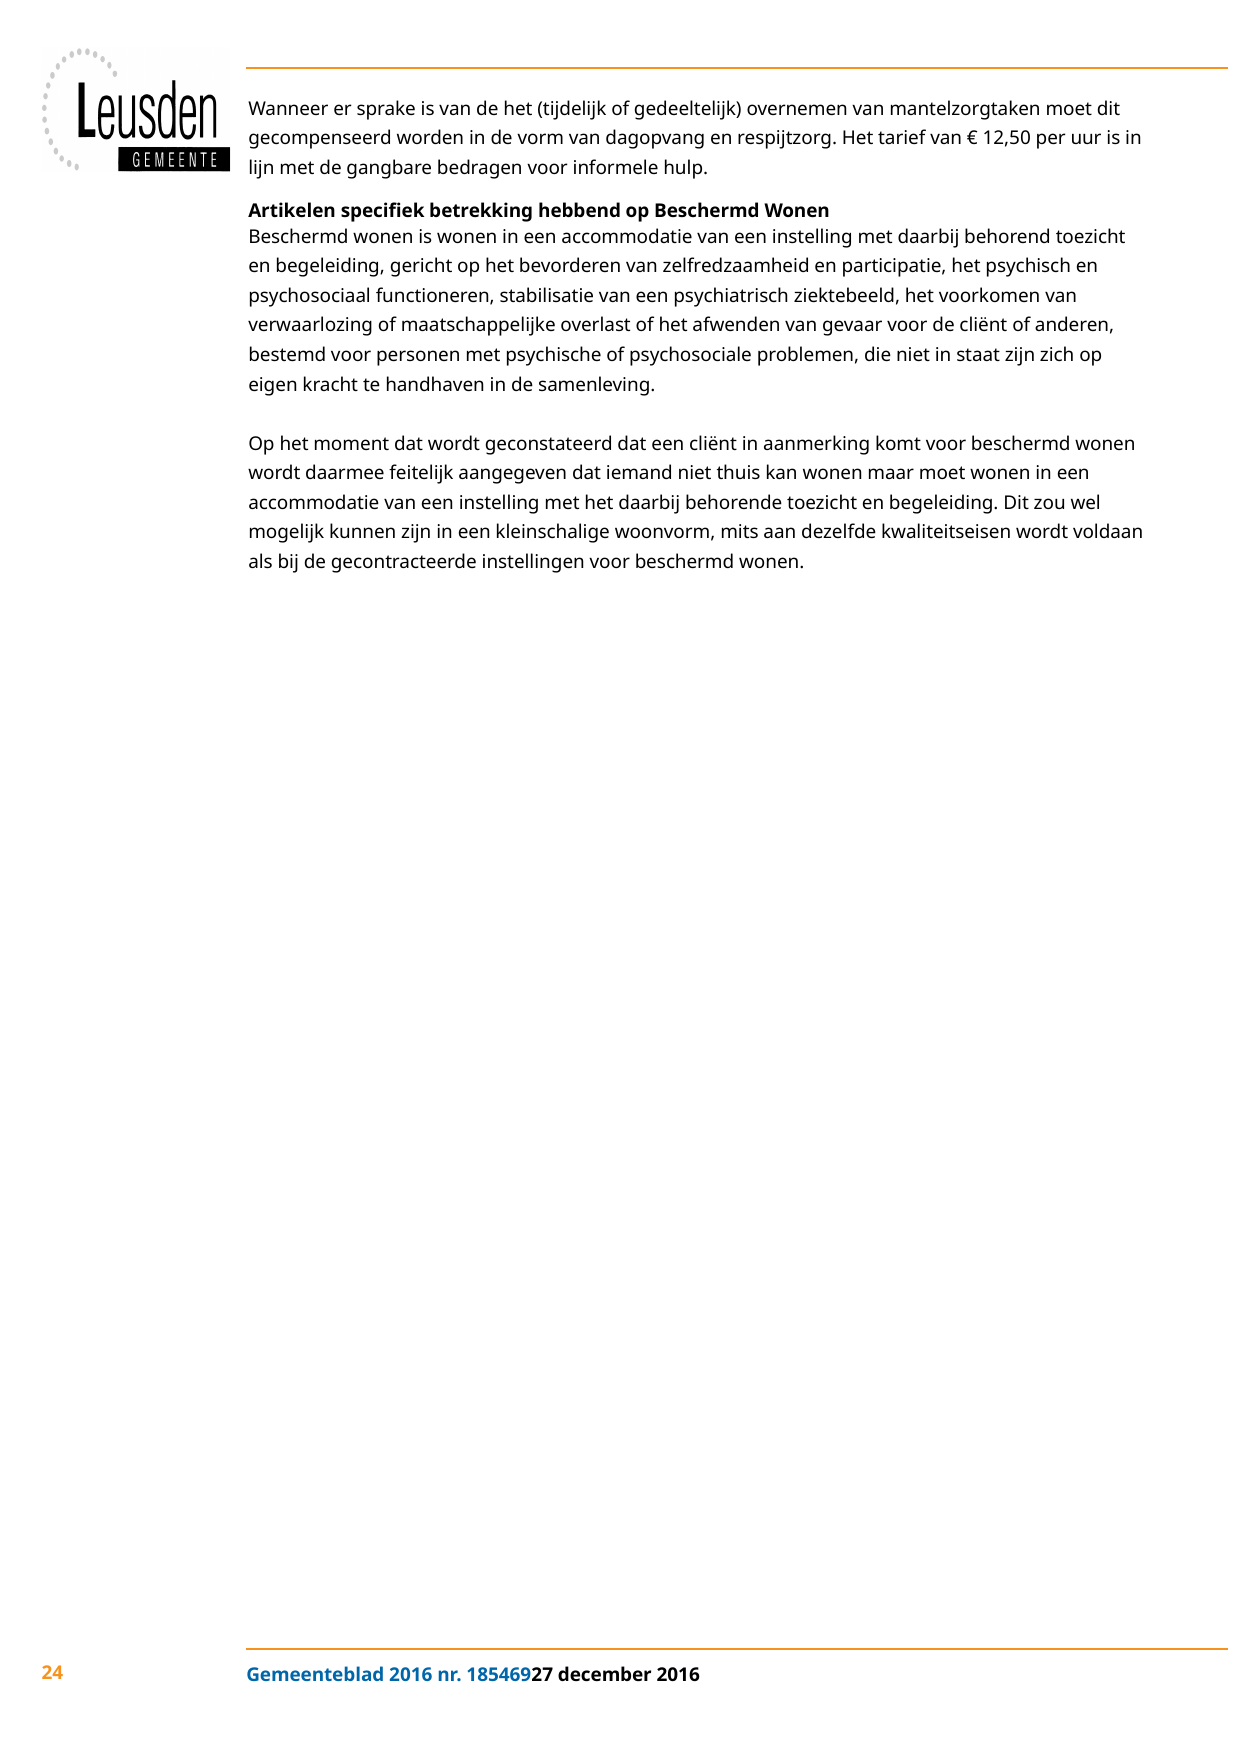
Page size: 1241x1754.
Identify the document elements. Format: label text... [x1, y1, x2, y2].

text Artikelen specifiek betrekking hebbend op Beschermd Wonen [248, 197, 1152, 223]
picture [41, 47, 231, 172]
text Op het moment dat wordt geconstateerd dat een cliënt in aanmerking komt voor beschermd wonen wordt daarmee feitelijk aangegeven dat iemand niet thuis kan wonen maar moet wonen in een accommodatie van een instelling met het daarbij behorende toezicht en begeleiding. Dit zou wel mogelijk kunnen zijn in een kleinschalige woonvorm, mits aan dezelfde kwaliteitseisen wordt voldaan als bij de gecontracteerde instellingen voor beschermd wonen. [248, 430, 1152, 574]
text Beschermd wonen is wonen in een accommodatie van een instelling met daarbij behorend toezicht en begeleiding, gericht op het bevorderen van zelfredzaamheid en participatie, het psychisch en psychosociaal functioneren, stabilisatie van een psychiatrisch ziektebeeld, het voorkomen van verwaarlozing of maatschappelijke overlast of het afwenden van gevaar voor de cliënt of anderen, bestemd voor personen met psychische of psychosociale problemen, die niet in staat zijn zich op eigen kracht te handhaven in de samenleving. [248, 223, 1152, 396]
text Wanneer er sprake is van de het (tijdelijk of gedeeltelijk) overnemen van mantelzorgtaken moet dit gecompenseerd worden in de vorm van dagopvang en respijtzorg. Het tarief van € 12,50 per uur is in lijn met de gangbare bedragen voor informele hulp. [248, 95, 1152, 180]
